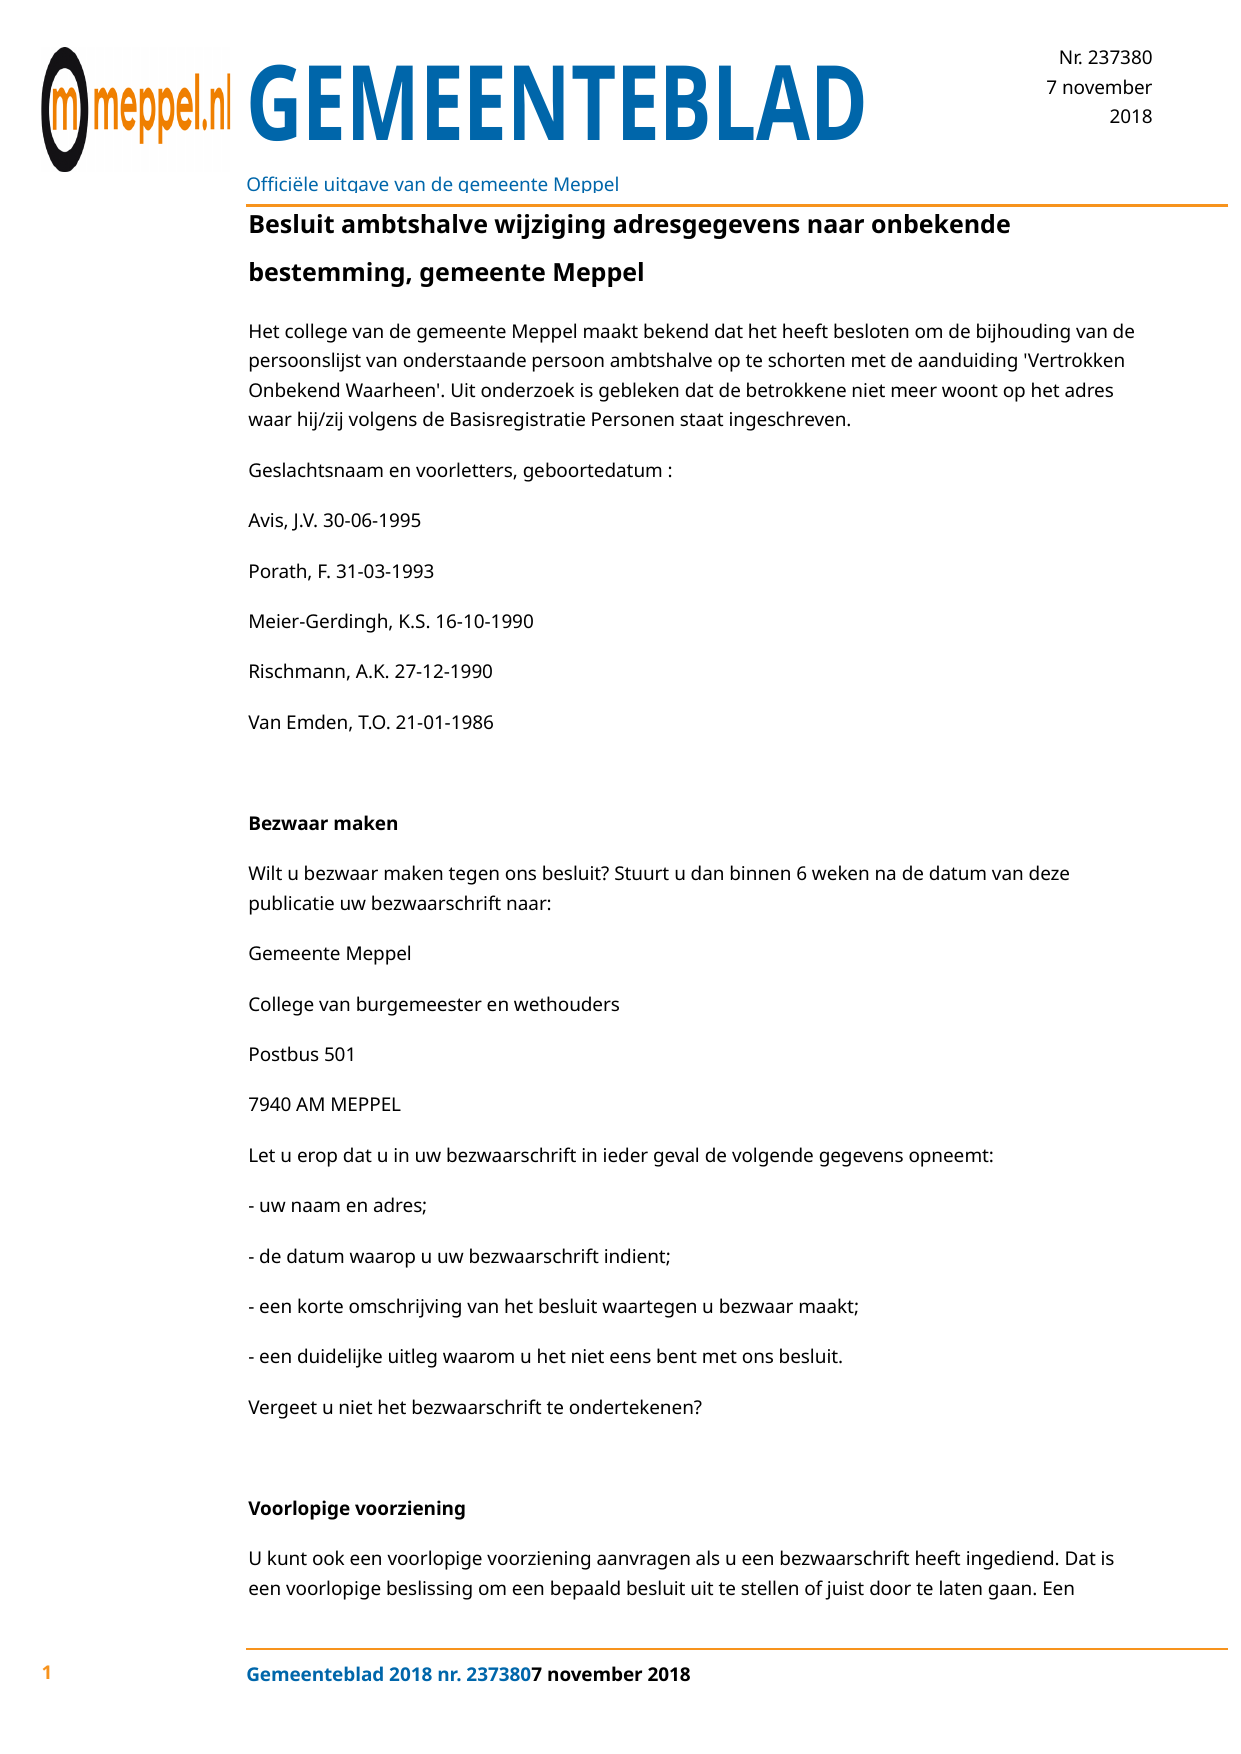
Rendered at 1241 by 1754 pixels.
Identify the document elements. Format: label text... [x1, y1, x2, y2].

text 7940 AM MEPPEL [248, 1092, 1152, 1117]
text Besluit ambtshalve wijziging adresgegevens naar onbekende bestemming, gemeente Meppel [248, 207, 1152, 288]
text Avis, J.V. 30-06-1995 [248, 507, 1152, 533]
text Van Emden, T.O. 21-01-1986 [248, 709, 1152, 735]
text Bezwaar maken [248, 810, 1152, 836]
text Gemeente Meppel [248, 940, 1152, 966]
text Geslachtsnaam en voorletters, geboortedatum : [248, 457, 1152, 483]
text - de datum waarop u uw bezwaarschrift indient; [248, 1243, 1152, 1269]
text - een korte omschrijving van het besluit waartegen u bezwaar maakt; [248, 1293, 1152, 1319]
text Let u erop dat u in uw bezwaarschrift in ieder geval de volgende gegevens opneemt: [248, 1142, 1152, 1168]
text Vergeet u niet het bezwaarschrift te ondertekenen? [248, 1394, 1152, 1420]
text - een duidelijke uitleg waarom u het niet eens bent met ons besluit. [248, 1344, 1152, 1369]
text Postbus 501 [248, 1041, 1152, 1067]
text Meier-Gerdingh, K.S. 16-10-1990 [248, 608, 1152, 634]
text College van burgemeester en wethouders [248, 991, 1152, 1017]
text Rischmann, A.K. 27-12-1990 [248, 659, 1152, 684]
text U kunt ook een voorlopige voorziening aanvragen als u een bezwaarschrift heeft ingediend. Dat is een voorlopige beslissing om een bepaald besluit uit te stellen of juist door te laten gaan. Een [248, 1545, 1152, 1601]
picture [41, 47, 231, 172]
text Wilt u bezwaar maken tegen ons besluit? Stuurt u dan binnen 6 weken na de datum van deze publicatie uw bezwaarschrift naar: [248, 860, 1152, 916]
text Het college van de gemeente Meppel maakt bekend dat het heeft besloten om de bijhouding van de persoonslijst van onderstaande persoon ambtshalve op te schorten met de aanduiding 'Vertrokken Onbekend Waarheen'. Uit onderzoek is gebleken dat de betrokkene niet meer woont op het adres waar hij/zij volgens de Basisregistratie Personen staat ingeschreven. [248, 318, 1152, 432]
text Voorlopige voorziening [248, 1495, 1152, 1521]
text - uw naam en adres; [248, 1192, 1152, 1218]
text Porath, F. 31-03-1993 [248, 558, 1152, 584]
